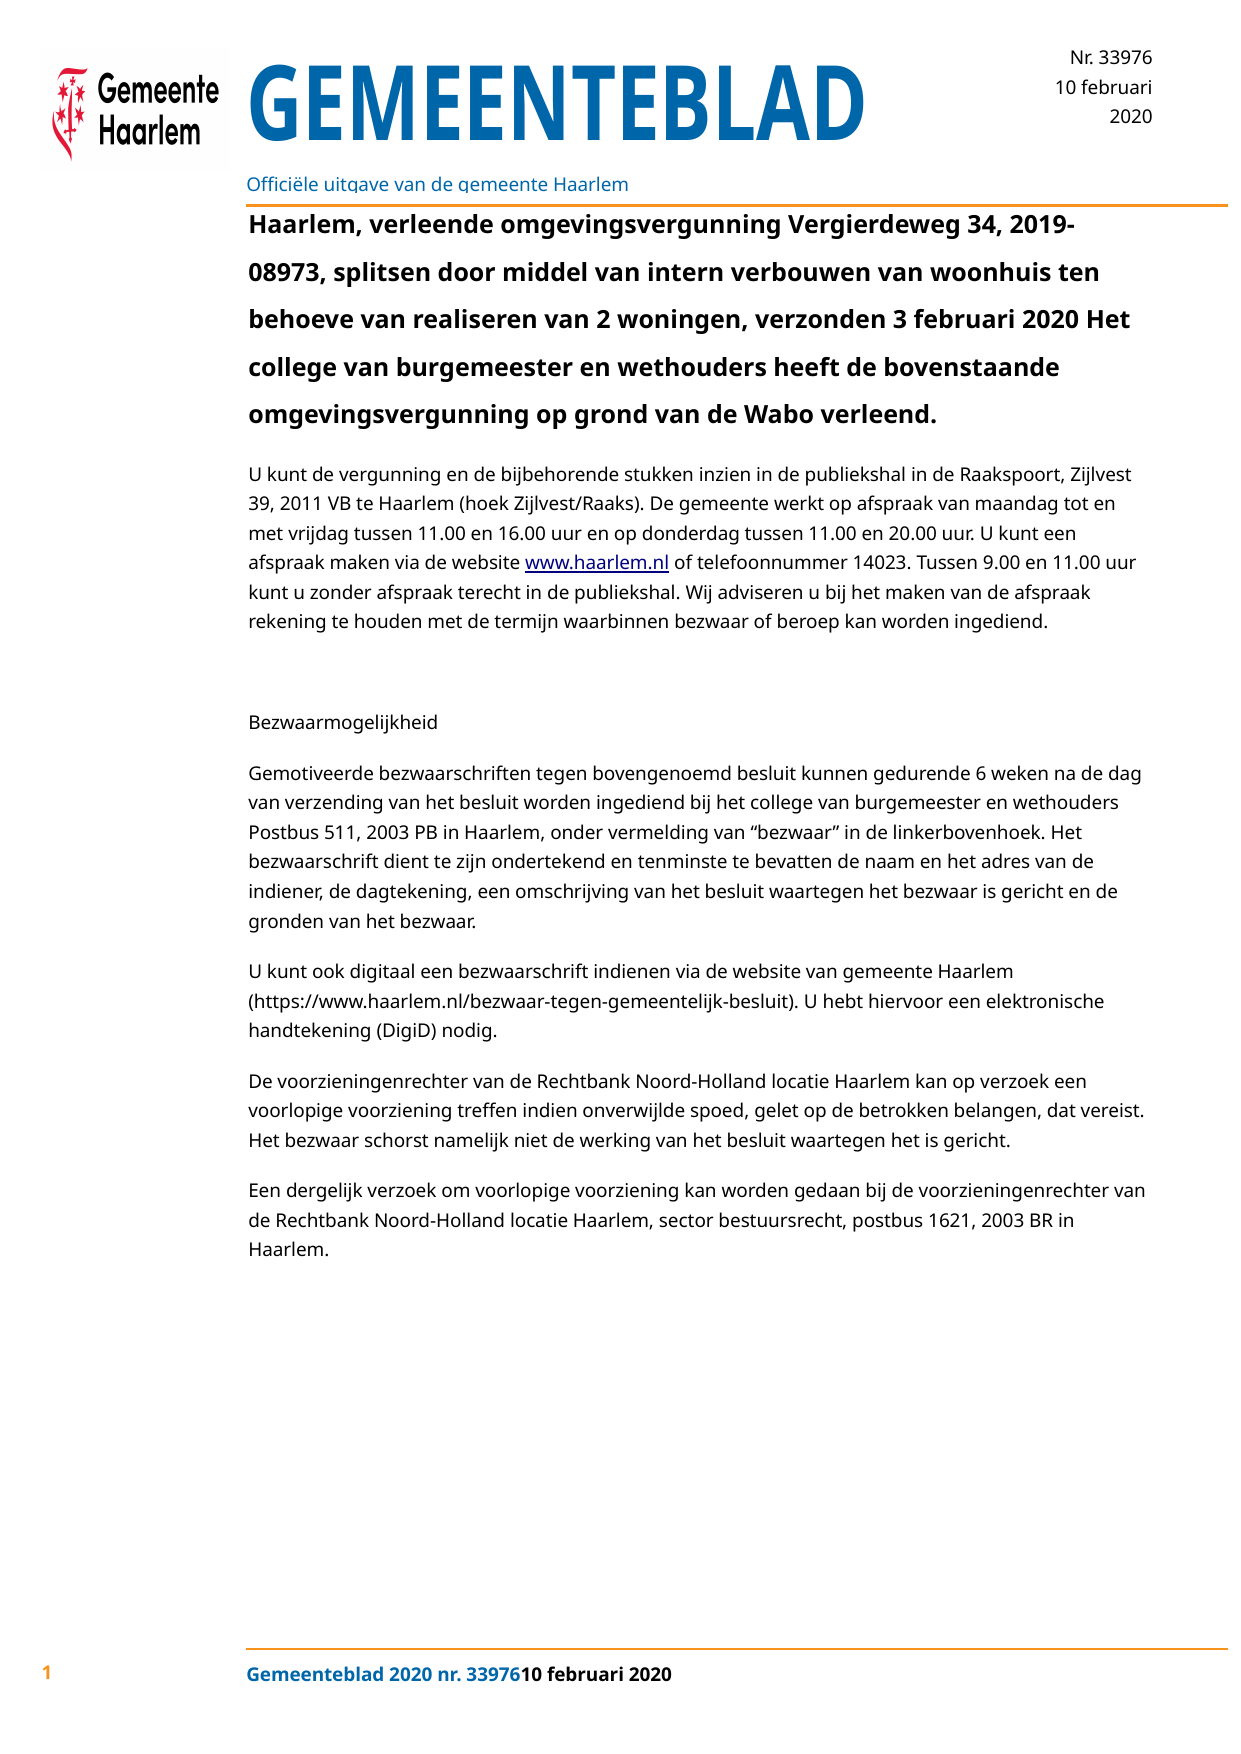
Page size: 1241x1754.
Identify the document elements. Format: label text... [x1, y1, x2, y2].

text De voorzieningenrechter van de Rechtbank Noord-Holland locatie Haarlem kan op verzoek een voorlopige voorziening treffen indien onverwijlde spoed, gelet op de betrokken belangen, dat vereist. Het bezwaar schorst namelijk niet de werking van het besluit waartegen het is gericht. [248, 1068, 1152, 1153]
text Gemotiveerde bezwaarschriften tegen bovengenoemd besluit kunnen gedurende 6 weken na de dag van verzending van het besluit worden ingediend bij het college van burgemeester en wethouders Postbus 511, 2003 PB in Haarlem, onder vermelding van “bezwaar” in de linkerbovenhoek. Het bezwaarschrift dient te zijn ondertekend en tenminste te bevatten de naam en het adres van de indiener, de dagtekening, een omschrijving van het besluit waartegen het bezwaar is gericht en de gronden van het bezwaar. [248, 760, 1152, 933]
text U kunt de vergunning en de bijbehorende stukken inzien in de publiekshal in de Raakspoort, Zijlvest 39, 2011 VB te Haarlem (hoek Zijlvest/Raaks). De gemeente werkt op afspraak van maandag tot en met vrijdag tussen 11.00 en 16.00 uur en op donderdag tussen 11.00 en 20.00 uur. U kunt een afspraak maken via de website www.haarlem.nl of telefoonnummer 14023. Tussen 9.00 en 11.00 uur kunt u zonder afspraak terecht in de publiekshal. Wij adviseren u bij het maken van de afspraak rekening te houden met de termijn waarbinnen bezwaar of beroep kan worden ingediend. [248, 461, 1152, 634]
text Bezwaarmogelijkheid [248, 709, 1152, 735]
text U kunt ook digitaal een bezwaarschrift indienen via de website van gemeente Haarlem (https://www.haarlem.nl/bezwaar-tegen-gemeentelijk-besluit). U hebt hiervoor een elektronische handtekening (DigiD) nodig. [248, 958, 1152, 1043]
text Haarlem, verleende omgevingsvergunning Vergierdeweg 34, 2019-08973, splitsen door middel van intern verbouwen van woonhuis ten behoeve van realiseren van 2 woningen, verzonden 3 februari 2020 Het college van burgemeester en wethouders heeft de bovenstaande omgevingsvergunning op grond van de Wabo verleend. [248, 207, 1152, 431]
picture [41, 47, 231, 172]
text Een dergelijk verzoek om voorlopige voorziening kan worden gedaan bij de voorzieningenrechter van de Rechtbank Noord-Holland locatie Haarlem, sector bestuursrecht, postbus 1621, 2003 BR in Haarlem. [248, 1177, 1152, 1262]
